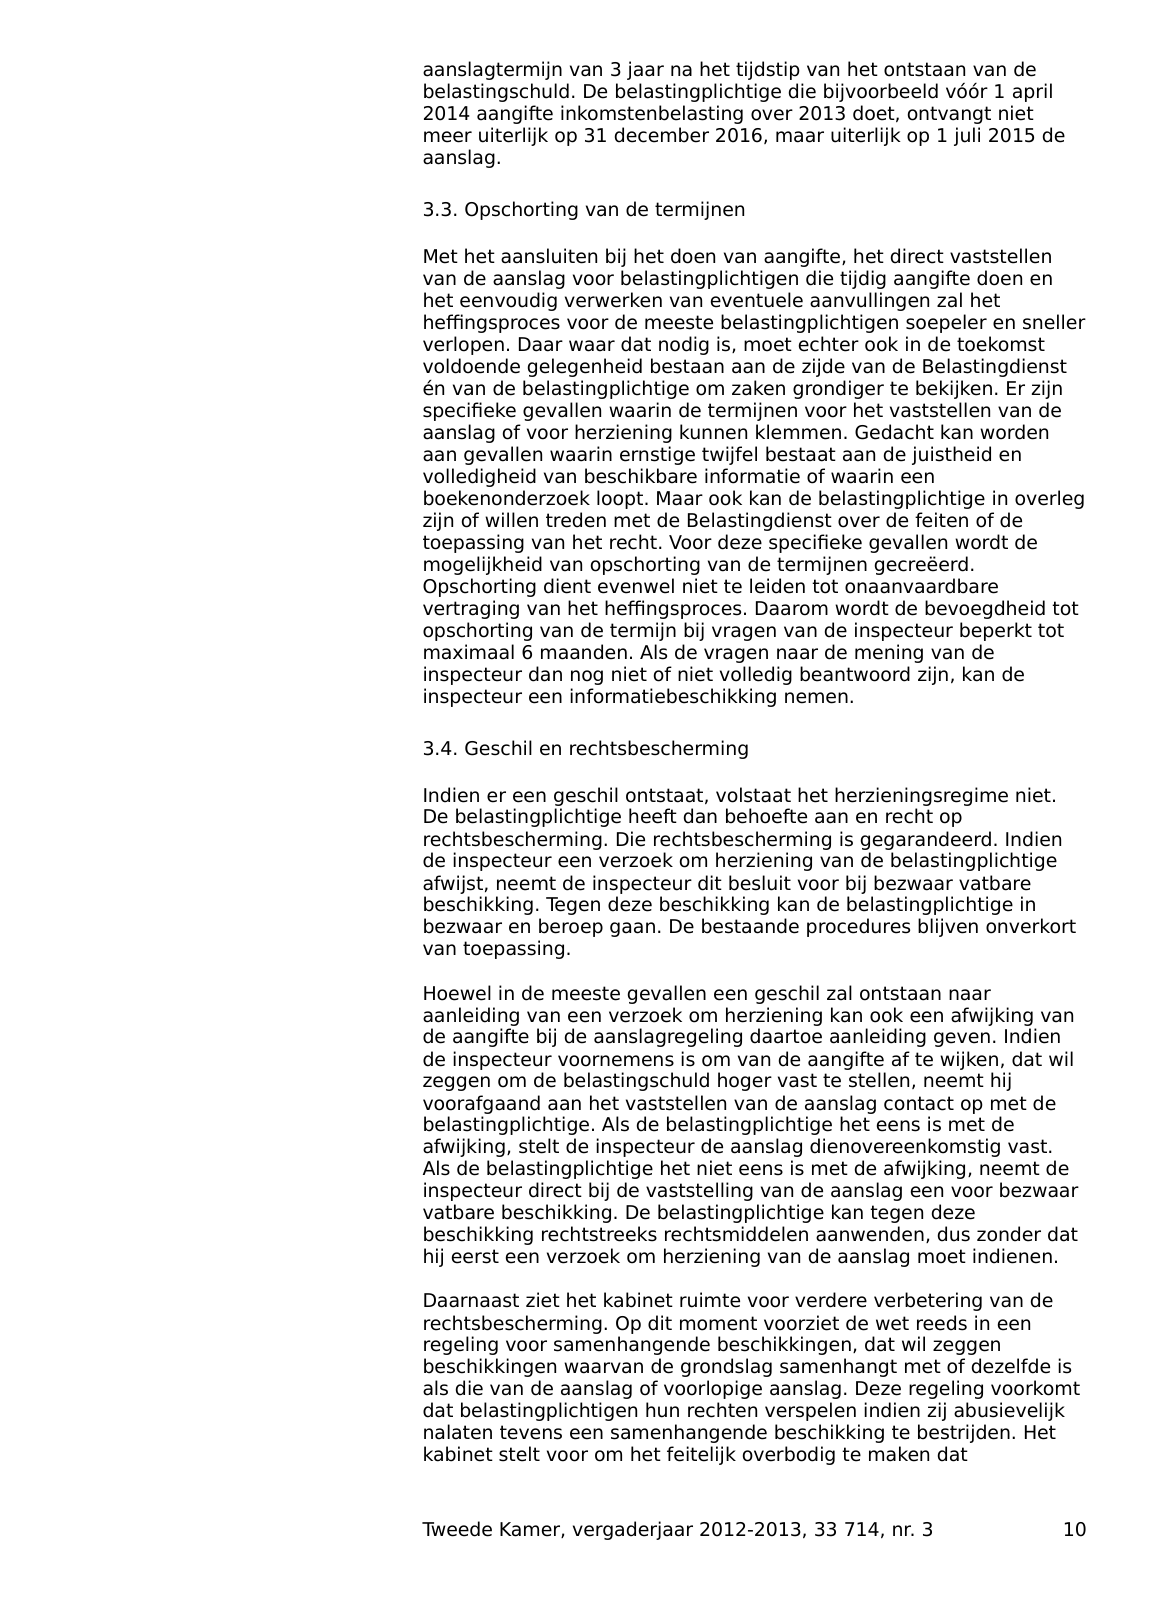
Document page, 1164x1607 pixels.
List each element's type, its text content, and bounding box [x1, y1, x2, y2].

subtitle 3.4. Geschil en rechtsbescherming [422, 737, 1087, 759]
text Daarnaast ziet het kabinet ruimte voor verdere verbetering van de rechtsbescherming. Op dit moment voorziet de wet reeds in een regeling voor samenhangende beschikkingen, dat wil zeggen beschikkingen waarvan de grondslag samenhangt met of dezelfde is als die van de aanslag of voorlopige aanslag. Deze regeling voorkomt dat belastingplichtigen hun rechten verspelen indien zij abusievelijk nalaten tevens een samenhangende beschikking te bestrijden. Het kabinet stelt voor om het feitelijk overbodig te maken dat [422, 1290, 1087, 1466]
subtitle 3.3. Opschorting van de termijnen [422, 199, 1087, 221]
text Indien er een geschil ontstaat, volstaat het herzieningsregime niet. De belastingplichtige heeft dan behoefte aan en recht op rechtsbescherming. Die rechtsbescherming is gegarandeerd. Indien de inspecteur een verzoek om herziening van de belastingplichtige afwijst, neemt de inspecteur dit besluit voor bij bezwaar vatbare beschikking. Tegen deze beschikking kan de belastingplichtige in bezwaar en beroep gaan. De bestaande procedures blijven onverkort van toepassing. [422, 784, 1087, 960]
text Hoewel in de meeste gevallen een geschil zal ontstaan naar aanleiding van een verzoek om herziening kan ook een afwijking van de aangifte bij de aanslagregeling daartoe aanleiding geven. Indien de inspecteur voornemens is om van de aangifte af te wijken, dat wil zeggen om de belastingschuld hoger vast te stellen, neemt hij voorafgaand aan het vaststellen van de aanslag contact op met de belastingplichtige. Als de belastingplichtige het eens is met de afwijking, stelt de inspecteur de aanslag dienovereenkomstig vast. Als de belastingplichtige het niet eens is met de afwijking, neemt de inspecteur direct bij de vaststelling van de aanslag een voor bezwaar vatbare beschikking. De belastingplichtige kan tegen deze beschikking rechtstreeks rechtsmiddelen aanwenden, dus zonder dat hij eerst een verzoek om herziening van de aanslag moet indienen. [422, 982, 1087, 1268]
text Met het aansluiten bij het doen van aangifte, het direct vaststellen van de aanslag voor belastingplichtigen die tijdig aangifte doen en het eenvoudig verwerken van eventuele aanvullingen zal het heffingsproces voor de meeste belastingplichtigen soepeler en sneller verlopen. Daar waar dat nodig is, moet echter ook in de toekomst voldoende gelegenheid bestaan aan de zijde van de Belastingdienst én van de belastingplichtige om zaken grondiger te bekijken. Er zijn specifieke gevallen waarin de termijnen voor het vaststellen van de aanslag of voor herziening kunnen klemmen. Gedacht kan worden aan gevallen waarin ernstige twijfel bestaat aan de juistheid en volledigheid van beschikbare informatie of waarin een boekenonderzoek loopt. Maar ook kan de belastingplichtige in overleg zijn of willen treden met de Belastingdienst over de feiten of de toepassing van het recht. Voor deze specifieke gevallen wordt de mogelijkheid van opschorting van de termijnen gecreëerd. Opschorting dient evenwel niet te leiden tot onaanvaardbare vertraging van het heffingsproces. Daarom wordt de bevoegdheid tot opschorting van de termijn bij vragen van de inspecteur beperkt tot maximaal 6 maanden. Als de vragen naar de mening van de inspecteur dan nog niet of niet volledig beantwoord zijn, kan de inspecteur een informatiebeschikking nemen. [422, 246, 1087, 707]
text aanslagtermijn van 3 jaar na het tijdstip van het ontstaan van de belastingschuld. De belastingplichtige die bijvoorbeeld vóór 1 april 2014 aangifte inkomstenbelasting over 2013 doet, ontvangt niet meer uiterlijk op 31 december 2016, maar uiterlijk op 1 juli 2015 de aanslag. [422, 59, 1087, 169]
